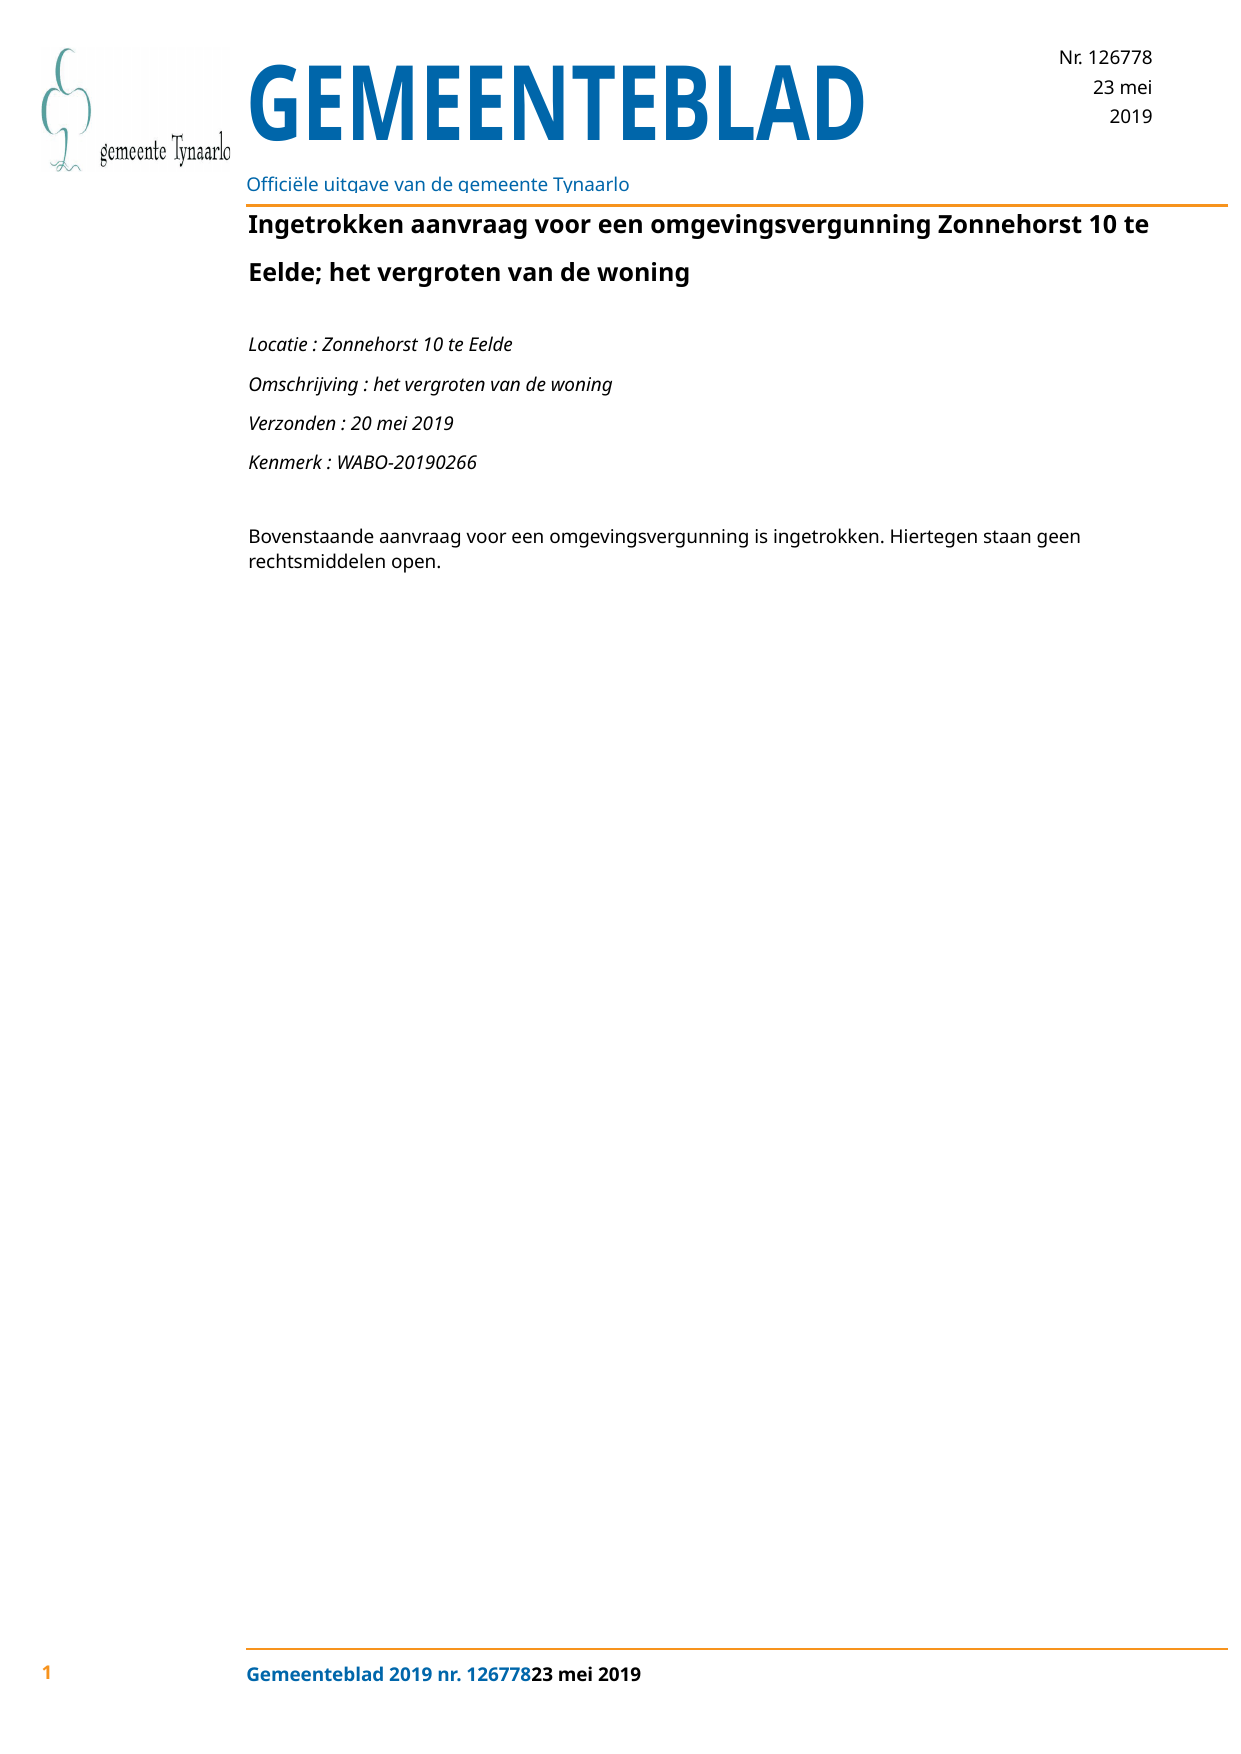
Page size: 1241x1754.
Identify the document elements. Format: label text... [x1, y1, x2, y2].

picture [41, 47, 231, 172]
text Omschrijving : het vergroten van de woning [248, 371, 1152, 396]
text Verzonden : 20 mei 2019 [248, 410, 1152, 436]
text Locatie : Zonnehorst 10 te Eelde [248, 331, 1152, 357]
text Bovenstaande aanvraag voor een omgevingsvergunning is ingetrokken. Hiertegen staan geen rechtsmiddelen open. [248, 523, 1152, 574]
text Ingetrokken aanvraag voor een omgevingsvergunning Zonnehorst 10 te Eelde; het vergroten van de woning [248, 207, 1152, 288]
text Kenmerk : WABO-20190266 [248, 449, 1152, 475]
